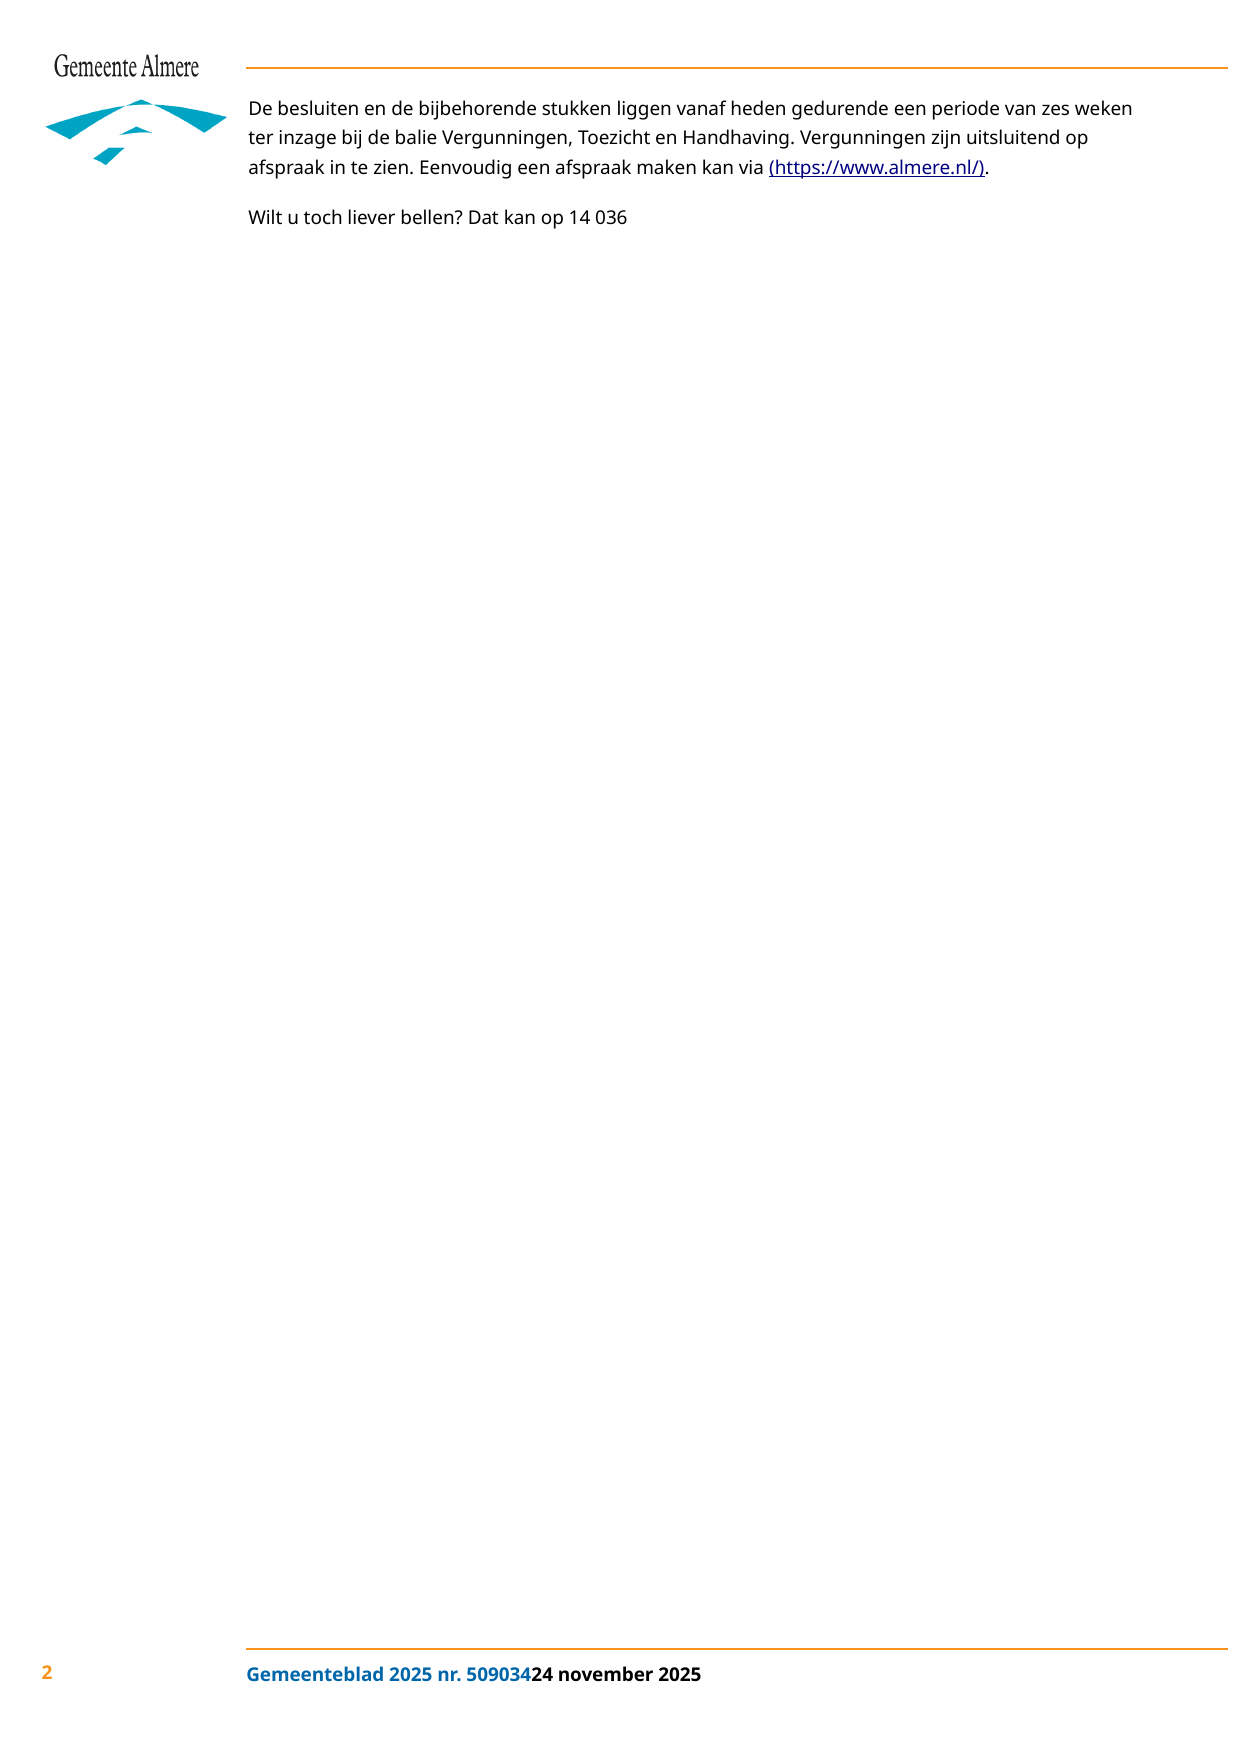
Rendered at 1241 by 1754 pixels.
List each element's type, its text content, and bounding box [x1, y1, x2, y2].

text Wilt u toch liever bellen? Dat kan op 14 036 [248, 204, 1152, 230]
picture [41, 47, 231, 172]
text De besluiten en de bijbehorende stukken liggen vanaf heden gedurende een periode van zes weken ter inzage bij de balie Vergunningen, Toezicht en Handhaving. Vergunningen zijn uitsluitend op afspraak in te zien. Eenvoudig een afspraak maken kan via (https://www.almere.nl/). [248, 95, 1152, 180]
